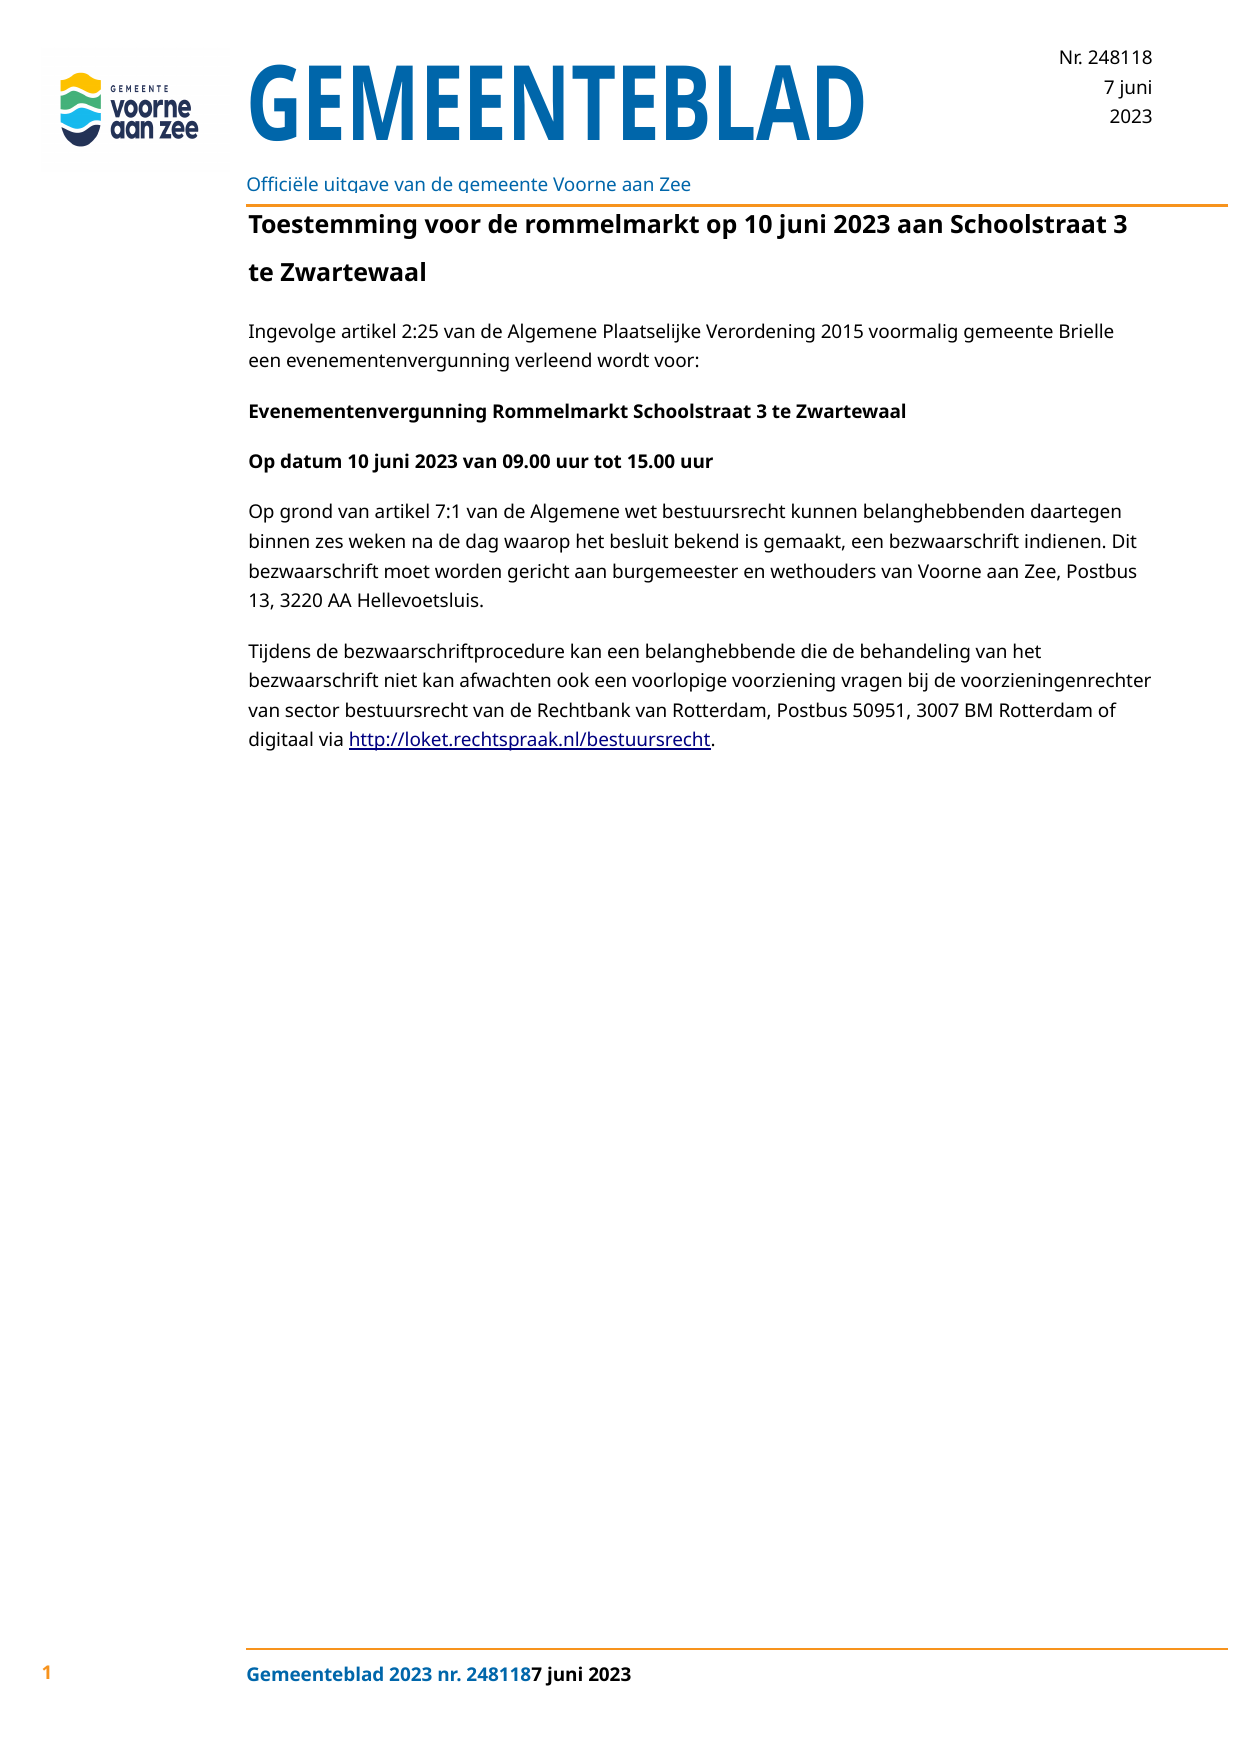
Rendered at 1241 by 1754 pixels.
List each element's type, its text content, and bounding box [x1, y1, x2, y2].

text Toestemming voor de rommelmarkt op 10 juni 2023 aan Schoolstraat 3 te Zwartewaal [248, 207, 1152, 288]
text Tijdens de bezwaarschriftprocedure kan een belanghebbende die de behandeling van het bezwaarschrift niet kan afwachten ook een voorlopige voorziening vragen bij de voorzieningenrechter van sector bestuursrecht van de Rechtbank van Rotterdam, Postbus 50951, 3007 BM Rotterdam of digitaal via http://loket.rechtspraak.nl/bestuursrecht. [248, 638, 1152, 752]
picture [41, 47, 231, 172]
text Evenementenvergunning Rommelmarkt Schoolstraat 3 te Zwartewaal [248, 398, 1152, 424]
text Op datum 10 juni 2023 van 09.00 uur tot 15.00 uur [248, 448, 1152, 474]
text Op grond van artikel 7:1 van de Algemene wet bestuursrecht kunnen belanghebbenden daartegen binnen zes weken na de dag waarop het besluit bekend is gemaakt, een bezwaarschrift indienen. Dit bezwaarschrift moet worden gericht aan burgemeester en wethouders van Voorne aan Zee, Postbus 13, 3220 AA Hellevoetsluis. [248, 499, 1152, 613]
text Ingevolge artikel 2:25 van de Algemene Plaatselijke Verordening 2015 voormalig gemeente Brielle een evenementenvergunning verleend wordt voor: [248, 318, 1152, 373]
